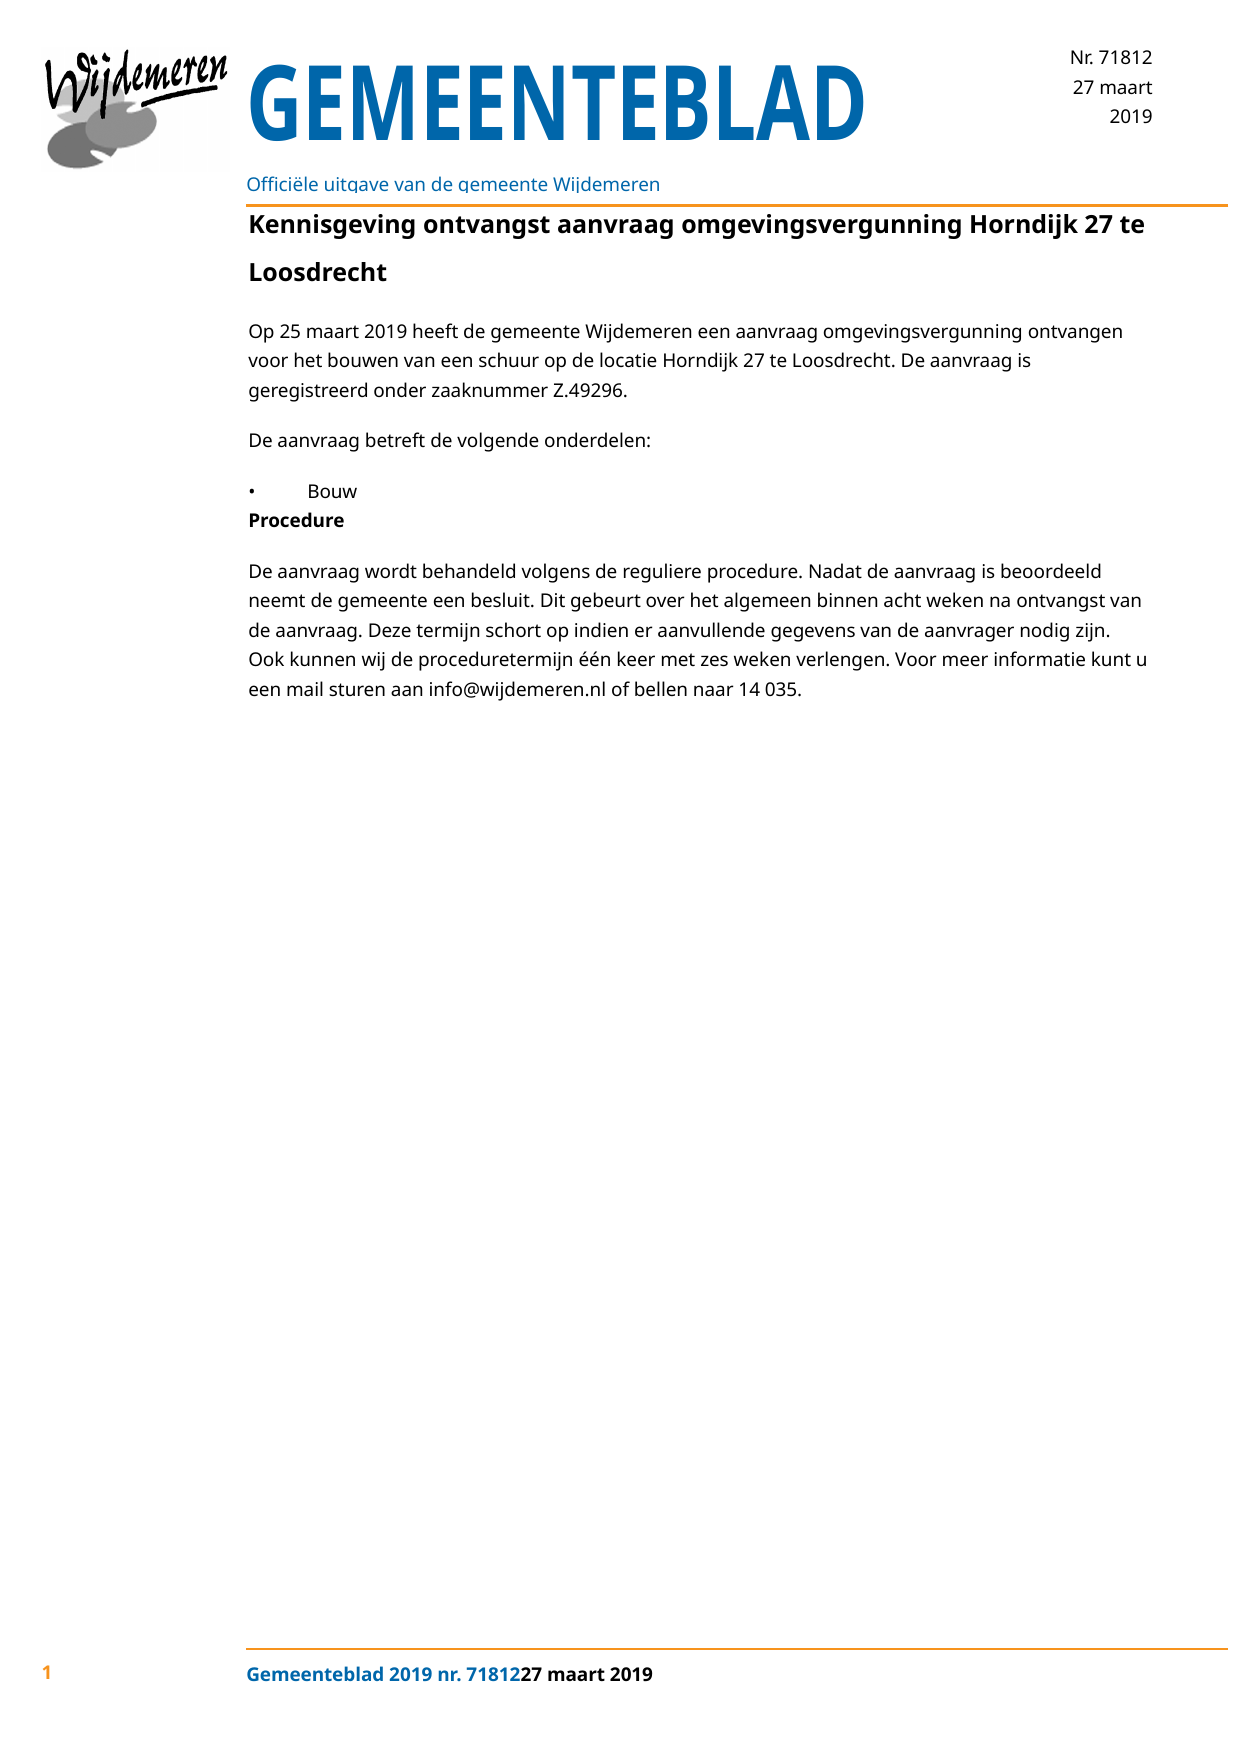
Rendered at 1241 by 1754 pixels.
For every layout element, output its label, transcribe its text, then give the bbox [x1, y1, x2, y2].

picture [41, 47, 231, 172]
text De aanvraag betreft de volgende onderdelen: [248, 427, 1152, 453]
text De aanvraag wordt behandeld volgens de reguliere procedure. Nadat de aanvraag is beoordeeld neemt de gemeente een besluit. Dit gebeurt over het algemeen binnen acht weken na ontvangst van de aanvraag. Deze termijn schort op indien er aanvullende gegevens van de aanvrager nodig zijn. Ook kunnen wij de proceduretermijn één keer met zes weken verlengen. Voor meer informatie kunt u een mail sturen aan info@wijdemeren.nl of bellen naar 14 035. [248, 558, 1152, 702]
text Op 25 maart 2019 heeft de gemeente Wijdemeren een aanvraag omgevingsvergunning ontvangen voor het bouwen van een schuur op de locatie Horndijk 27 te Loosdrecht. De aanvraag is geregistreerd onder zaaknummer Z.49296. [248, 318, 1152, 403]
list Bouw [248, 478, 1152, 504]
text Procedure [248, 507, 1152, 533]
text Kennisgeving ontvangst aanvraag omgevingsvergunning Horndijk 27 te Loosdrecht [248, 207, 1152, 288]
